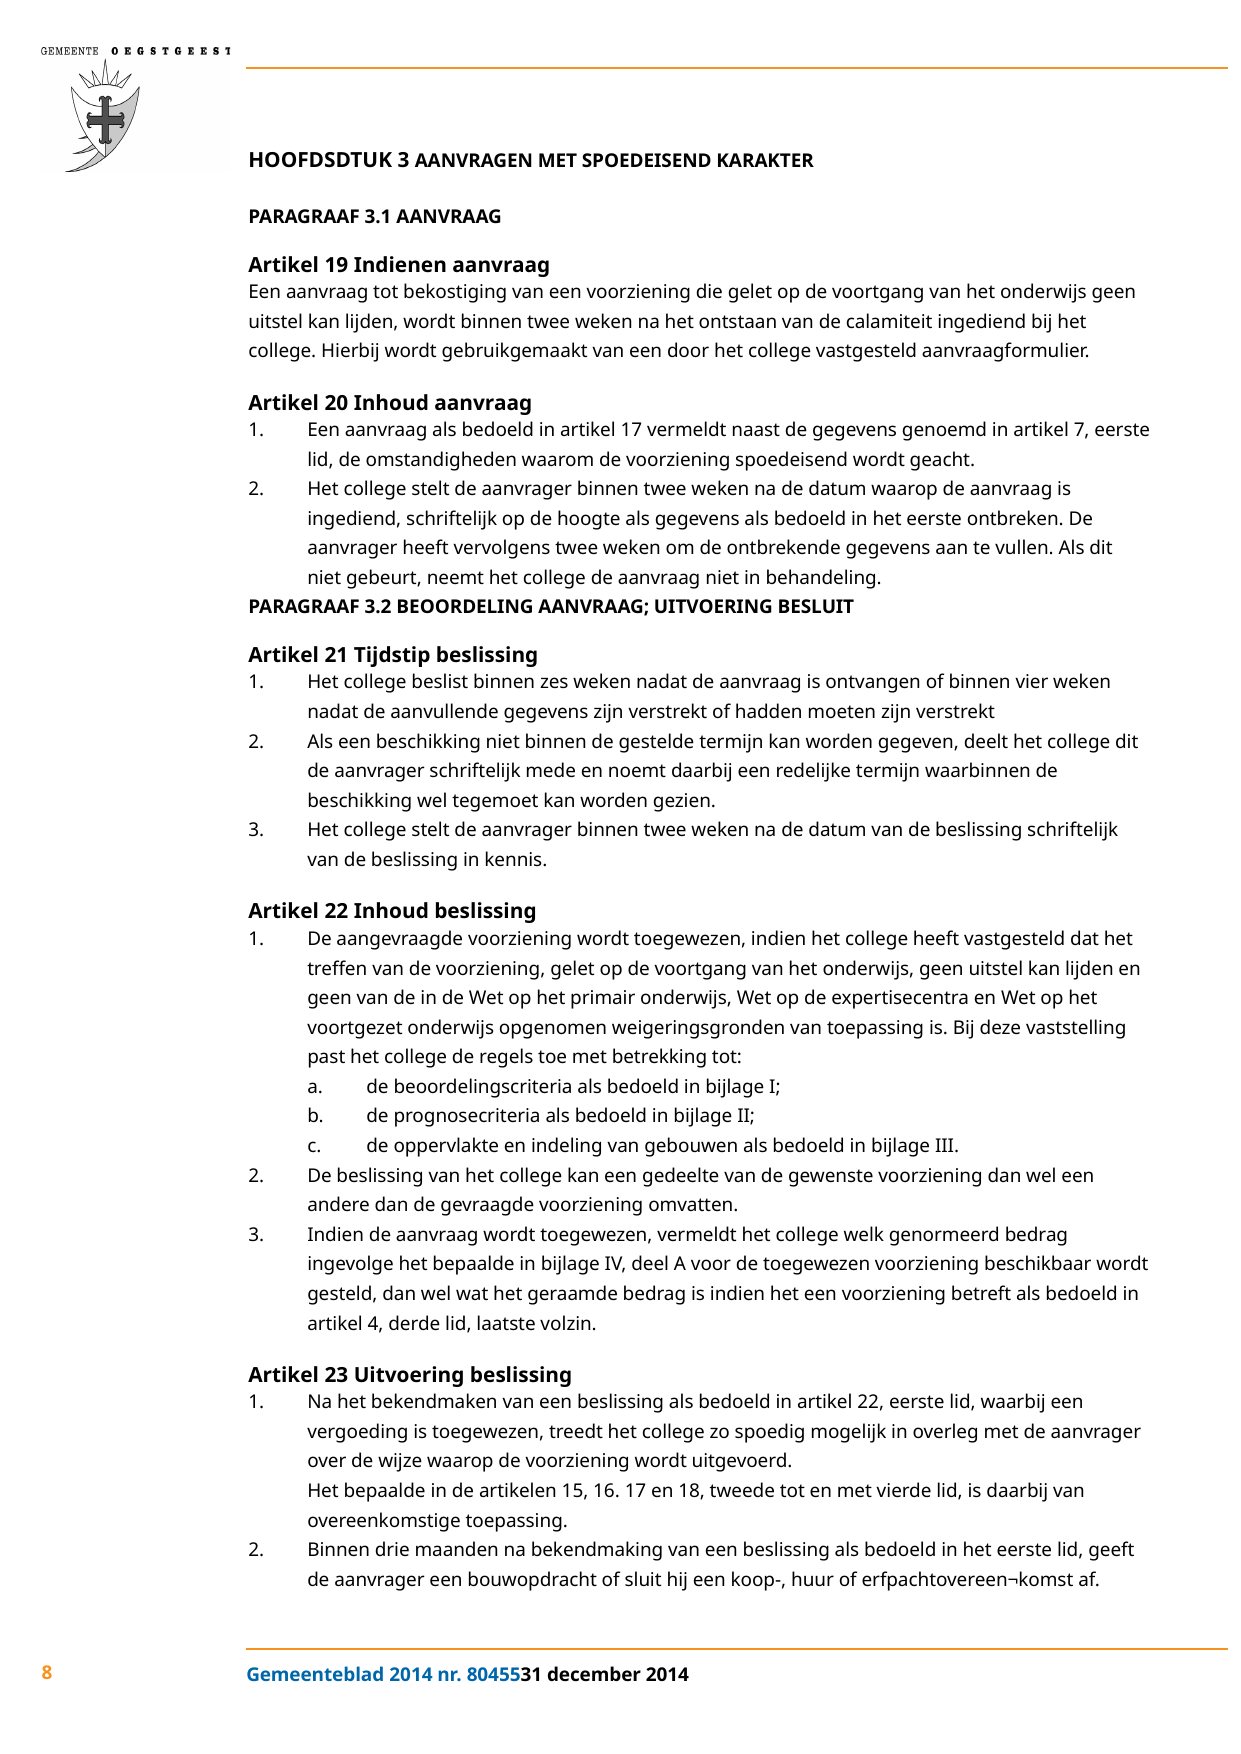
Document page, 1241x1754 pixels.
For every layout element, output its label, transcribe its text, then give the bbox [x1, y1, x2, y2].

text Een aanvraag tot bekostiging van een voorziening die gelet op de voortgang van het onderwijs geen uitstel kan lijden, wordt binnen twee weken na het ontstaan van de calamiteit ingediend bij het college. Hierbij wordt gebruikgemaakt van een door het college vastgesteld aanvraagformulier. [248, 278, 1152, 363]
list Het college stelt de aanvrager binnen twee weken na de datum van de beslissing schriftelijk van de beslissing in kennis. [248, 817, 1152, 872]
picture [41, 47, 231, 172]
text Artikel 23 Uitvoering beslissing [248, 1360, 1152, 1388]
text Artikel 19 Indienen aanvraag [248, 250, 1152, 278]
list Als een beschikking niet binnen de gestelde termijn kan worden gegeven, deelt het college dit de aanvrager schriftelijk mede en noemt daarbij een redelijke termijn waarbinnen de beschikking wel tegemoet kan worden gezien. [248, 728, 1152, 813]
list Het college stelt de aanvrager binnen twee weken na de datum waarop de aanvraag is ingediend, schriftelijk op de hoogte als gegevens als bedoeld in het eerste ontbreken. De aanvrager heeft vervolgens twee weken om de ontbrekende gegevens aan te vullen. Als dit niet gebeurt, neemt het college de aanvraag niet in behandeling. [248, 475, 1152, 590]
list Het college beslist binnen zes weken nadat de aanvraag is ontvangen of binnen vier weken nadat de aanvullende gegevens zijn verstrekt of hadden moeten zijn verstrekt [248, 669, 1152, 724]
text Artikel 22 Inhoud beslissing [248, 897, 1152, 925]
list Indien de aanvraag wordt toegewezen, vermeldt het college welk genormeerd bedrag ingevolge het bepaalde in bijlage IV, deel A voor de toegewezen voorziening beschikbaar wordt gesteld, dan wel wat het geraamde bedrag is indien het een voorziening betreft als bedoeld in artikel 4, derde lid, laatste volzin. [248, 1221, 1152, 1335]
text HOOFDSDTUK 3 AANVRAGEN MET SPOEDEISEND KARAKTER [248, 145, 1152, 174]
text PARAGRAAF 3.2 BEOORDELING AANVRAAG; UITVOERING BESLUIT [248, 594, 1152, 619]
list de beoordelingscriteria als bedoeld in bijlage I; [307, 1073, 1152, 1099]
list Het bepaalde in de artikelen 15, 16. 17 en 18, tweede tot en met vierde lid, is daarbij van overeenkomstige toepassing. [248, 1477, 1152, 1533]
text Artikel 21 Tijdstip beslissing [248, 640, 1152, 669]
list Binnen drie maanden na bekendmaking van een beslissing als bedoeld in het eerste lid, geeft de aanvrager een bouwopdracht of sluit hij een koop-, huur of erfpachtovereen¬komst af. [248, 1536, 1152, 1592]
text PARAGRAAF 3.1 AANVRAAG [248, 203, 1152, 229]
list De aangevraagde voorziening wordt toegewezen, indien het college heeft vastgesteld dat het treffen van de voorziening, gelet op de voortgang van het onderwijs, geen uitstel kan lijden en geen van de in de Wet op het primair onderwijs, Wet op de expertisecentra en Wet op het voortgezet onderwijs opgenomen weigeringsgronden van toepassing is. Bij deze vaststelling past het college de regels toe met betrekking tot: [248, 925, 1152, 1069]
list de oppervlakte en indeling van gebouwen als bedoeld in bijlage III. [307, 1132, 1152, 1158]
list Een aanvraag als bedoeld in artikel 17 vermeldt naast de gegevens genoemd in artikel 7, eerste lid, de omstandigheden waarom de voorziening spoedeisend wordt geacht. [248, 416, 1152, 472]
list Na het bekendmaken van een beslissing als bedoeld in artikel 22, eerste lid, waarbij een vergoeding is toegewezen, treedt het college zo spoedig mogelijk in overleg met de aanvrager over de wijze waarop de voorziening wordt uitgevoerd. [248, 1388, 1152, 1473]
list De beslissing van het college kan een gedeelte van de gewenste voorziening dan wel een andere dan de gevraagde voorziening omvatten. [248, 1162, 1152, 1217]
text Artikel 20 Inhoud aanvraag [248, 388, 1152, 416]
list de prognosecriteria als bedoeld in bijlage II; [307, 1103, 1152, 1128]
